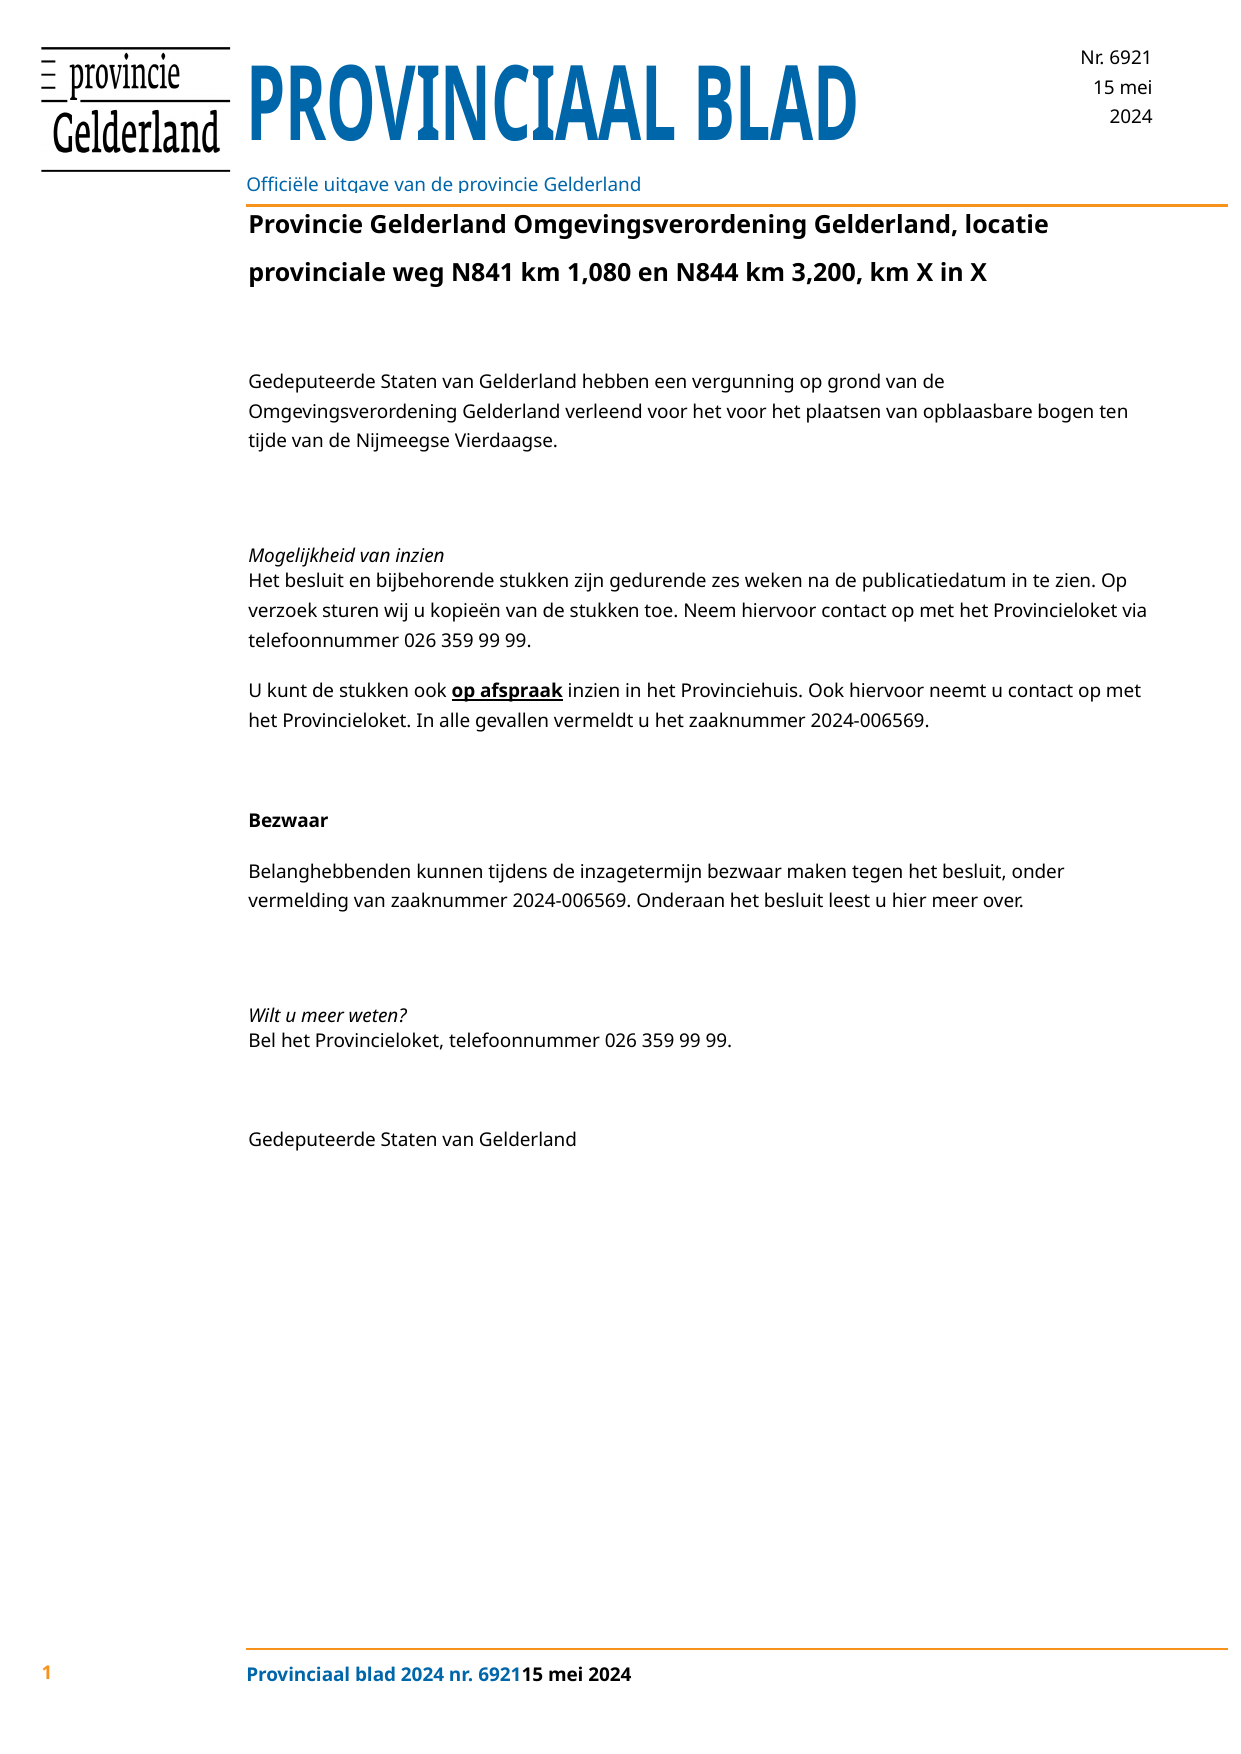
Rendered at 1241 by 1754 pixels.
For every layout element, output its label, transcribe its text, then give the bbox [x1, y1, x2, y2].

text Gedeputeerde Staten van Gelderland hebben een vergunning op grond van de Omgevingsverordening Gelderland verleend voor het voor het plaatsen van opblaasbare bogen ten tijde van de Nijmeegse Vierdaagse. [248, 368, 1152, 453]
text Gedeputeerde Staten van Gelderland [248, 1126, 1152, 1152]
text Provincie Gelderland Omgevingsverordening Gelderland, locatie provinciale weg N841 km 1,080 en N844 km 3,200, km X in X [248, 207, 1152, 288]
picture [41, 47, 231, 172]
text Mogelijkheid van inzien [248, 542, 1152, 568]
text U kunt de stukken ook op afspraak inzien in het Provinciehuis. Ook hiervoor neemt u contact op met het Provincieloket. In alle gevallen vermeldt u het zaaknummer 2024-006569. [248, 677, 1152, 732]
text Bezwaar [248, 808, 1152, 833]
text Belanghebbenden kunnen tijdens de inzagetermijn bezwaar maken tegen het besluit, onder vermelding van zaaknummer 2024-006569. Onderaan het besluit leest u hier meer over. [248, 858, 1152, 913]
text Wilt u meer weten? [248, 1002, 1152, 1028]
text Bel het Provincieloket, telefoonnummer 026 359 99 99. [248, 1028, 1152, 1053]
text Het besluit en bijbehorende stukken zijn gedurende zes weken na de publicatiedatum in te zien. Op verzoek sturen wij u kopieën van de stukken toe. Neem hiervoor contact op met het Provincieloket via telefoonnummer 026 359 99 99. [248, 568, 1152, 652]
